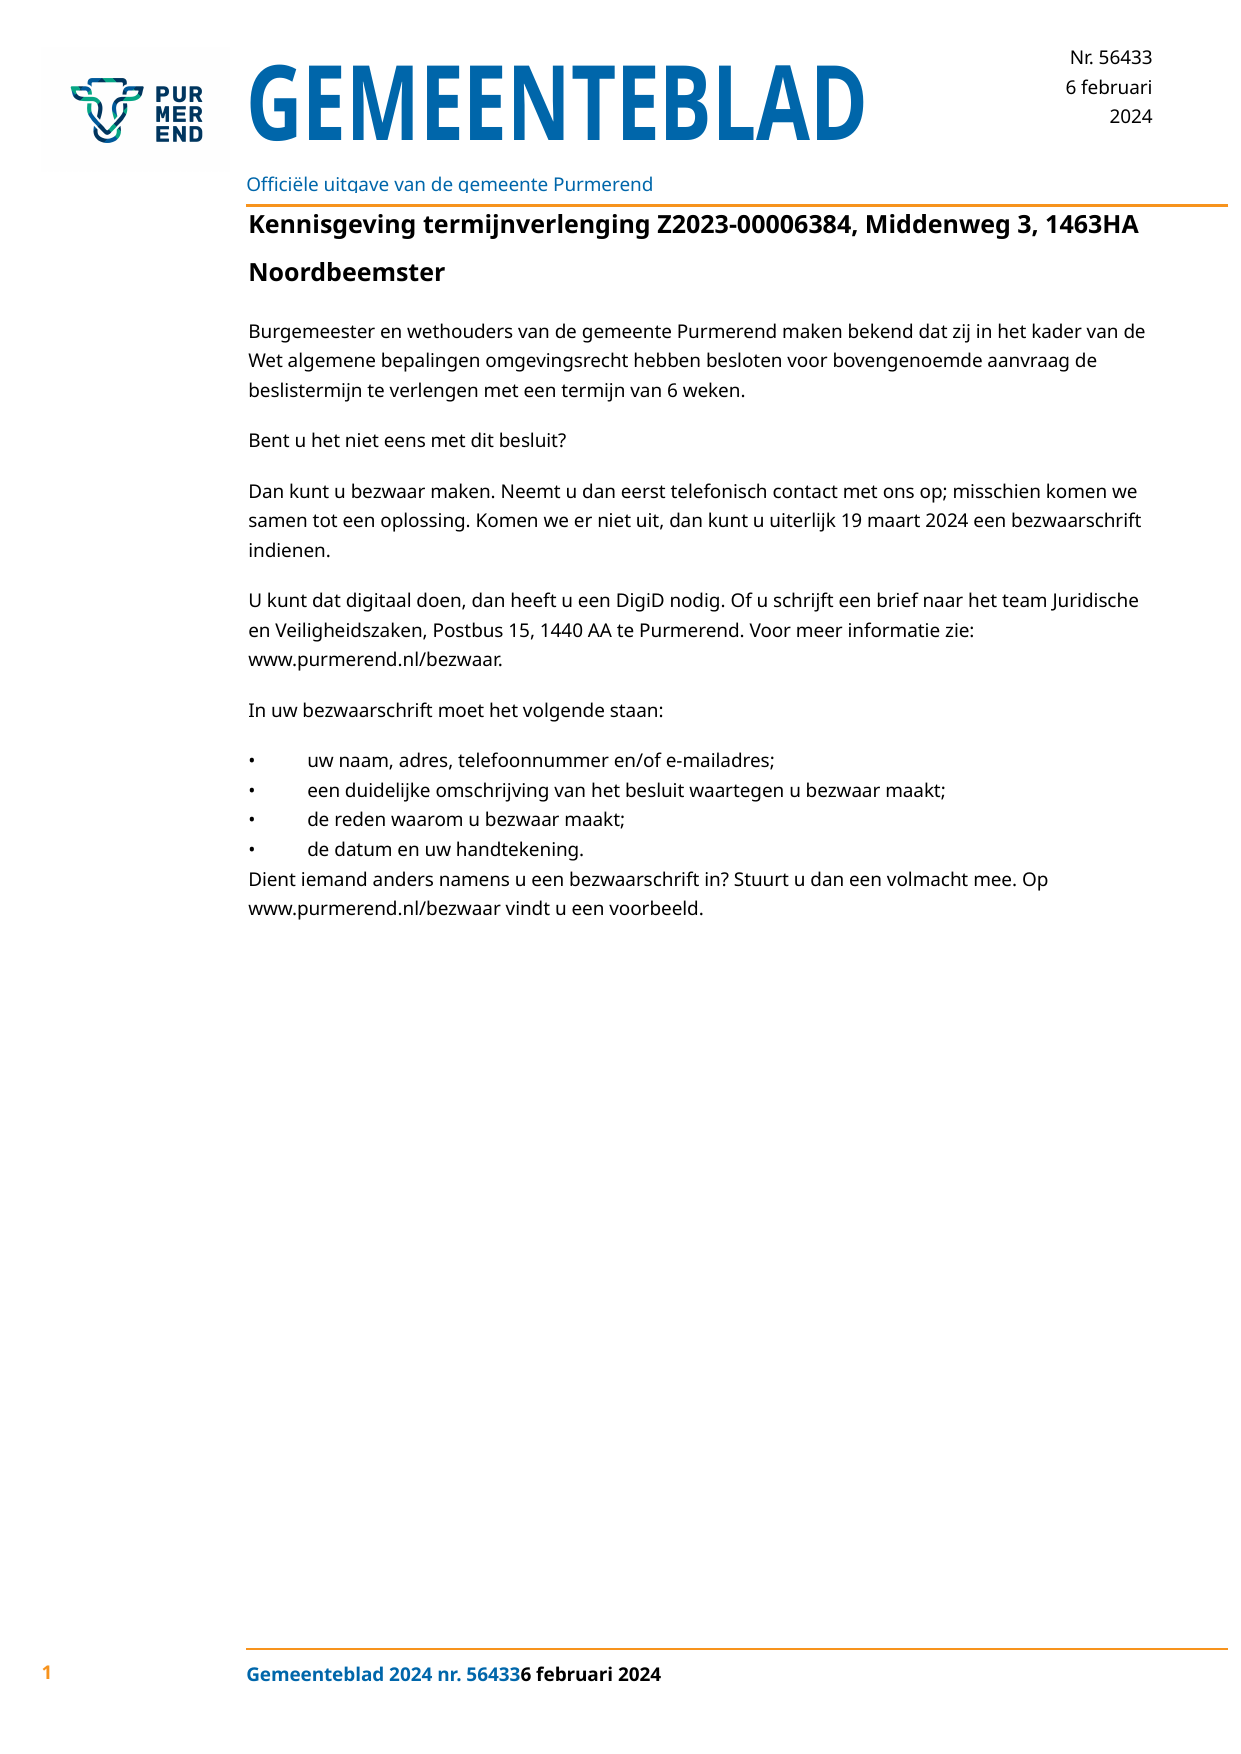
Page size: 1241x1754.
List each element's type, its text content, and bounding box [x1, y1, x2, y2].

text U kunt dat digitaal doen, dan heeft u een DigiD nodig. Of u schrijft een brief naar het team Juridische en Veiligheidszaken, Postbus 15, 1440 AA te Purmerend. Voor meer informatie zie: www.purmerend.nl/bezwaar. [248, 587, 1152, 672]
list uw naam, adres, telefoonnummer en/of e-mailadres; [248, 747, 1152, 773]
text Kennisgeving termijnverlenging Z2023-00006384, Middenweg 3, 1463HA Noordbeemster [248, 207, 1152, 288]
text In uw bezwaarschrift moet het volgende staan: [248, 697, 1152, 723]
list een duidelijke omschrijving van het besluit waartegen u bezwaar maakt; [248, 777, 1152, 803]
text Dient iemand anders namens u een bezwaarschrift in? Stuurt u dan een volmacht mee. Op www.purmerend.nl/bezwaar vindt u een voorbeeld. [248, 866, 1152, 921]
text Burgemeester en wethouders van de gemeente Purmerend maken bekend dat zij in het kader van de Wet algemene bepalingen omgevingsrecht hebben besloten voor bovengenoemde aanvraag de beslistermijn te verlengen met een termijn van 6 weken. [248, 318, 1152, 403]
text Bent u het niet eens met dit besluit? [248, 427, 1152, 453]
text Dan kunt u bezwaar maken. Neemt u dan eerst telefonisch contact met ons op; misschien komen we samen tot een oplossing. Komen we er niet uit, dan kunt u uiterlijk 19 maart 2024 een bezwaarschrift indienen. [248, 478, 1152, 563]
list de reden waarom u bezwaar maakt; [248, 807, 1152, 832]
picture [41, 47, 231, 172]
list de datum en uw handtekening. [248, 836, 1152, 862]
